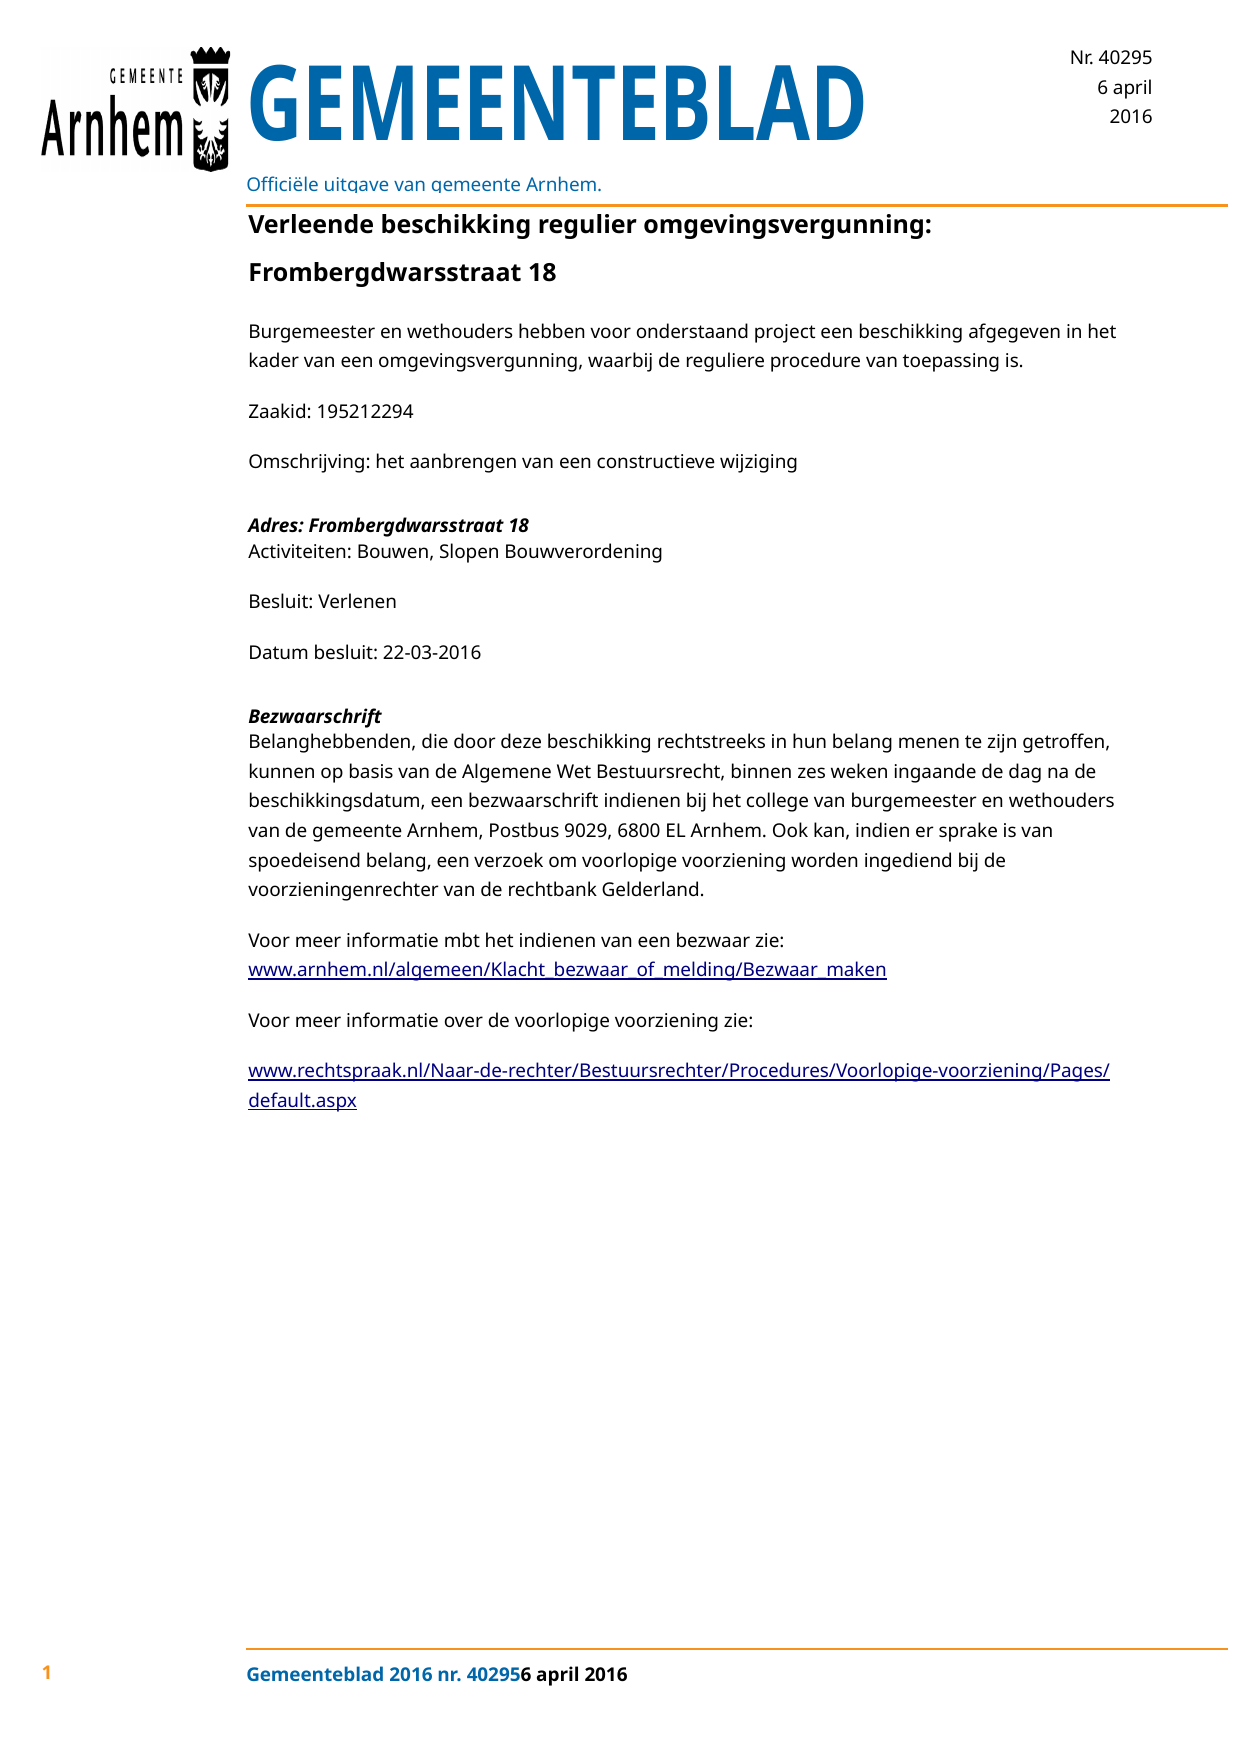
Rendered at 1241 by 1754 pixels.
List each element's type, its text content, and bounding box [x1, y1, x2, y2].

text Activiteiten: Bouwen, Slopen Bouwverordening [248, 538, 1152, 564]
text Zaakid: 195212294 [248, 398, 1152, 424]
text www.rechtspraak.nl/Naar-de-rechter/Bestuursrechter/Procedures/Voorlopige-voorziening/Pages/default.aspx [248, 1057, 1152, 1113]
text Burgemeester en wethouders hebben voor onderstaand project een beschikking afgegeven in het kader van een omgevingsvergunning, waarbij de reguliere procedure van toepassing is. [248, 318, 1152, 373]
text Voor meer informatie over de voorlopige voorziening zie: [248, 1007, 1152, 1033]
picture [41, 47, 231, 172]
text Bezwaarschrift [248, 703, 1152, 728]
text Belanghebbenden, die door deze beschikking rechtstreeks in hun belang menen te zijn getroffen, kunnen op basis van de Algemene Wet Bestuursrecht, binnen zes weken ingaande de dag na de beschikkingsdatum, een bezwaarschrift indienen bij het college van burgemeester en wethouders van de gemeente Arnhem, Postbus 9029, 6800 EL Arnhem. Ook kan, indien er sprake is van spoedeisend belang, een verzoek om voorlopige voorziening worden ingediend bij de voorzieningenrechter van de rechtbank Gelderland. [248, 728, 1152, 902]
text Omschrijving: het aanbrengen van een constructieve wijziging [248, 448, 1152, 474]
text Datum besluit: 22-03-2016 [248, 639, 1152, 664]
text Verleende beschikking regulier omgevingsvergunning: Frombergdwarsstraat 18 [248, 207, 1152, 288]
text Adres: Frombergdwarsstraat 18 [248, 512, 1152, 538]
text Besluit: Verlenen [248, 588, 1152, 614]
text Voor meer informatie mbt het indienen van een bezwaar zie: www.arnhem.nl/algemeen/Klacht_bezwaar_of_melding/Bezwaar_maken [248, 927, 1152, 982]
